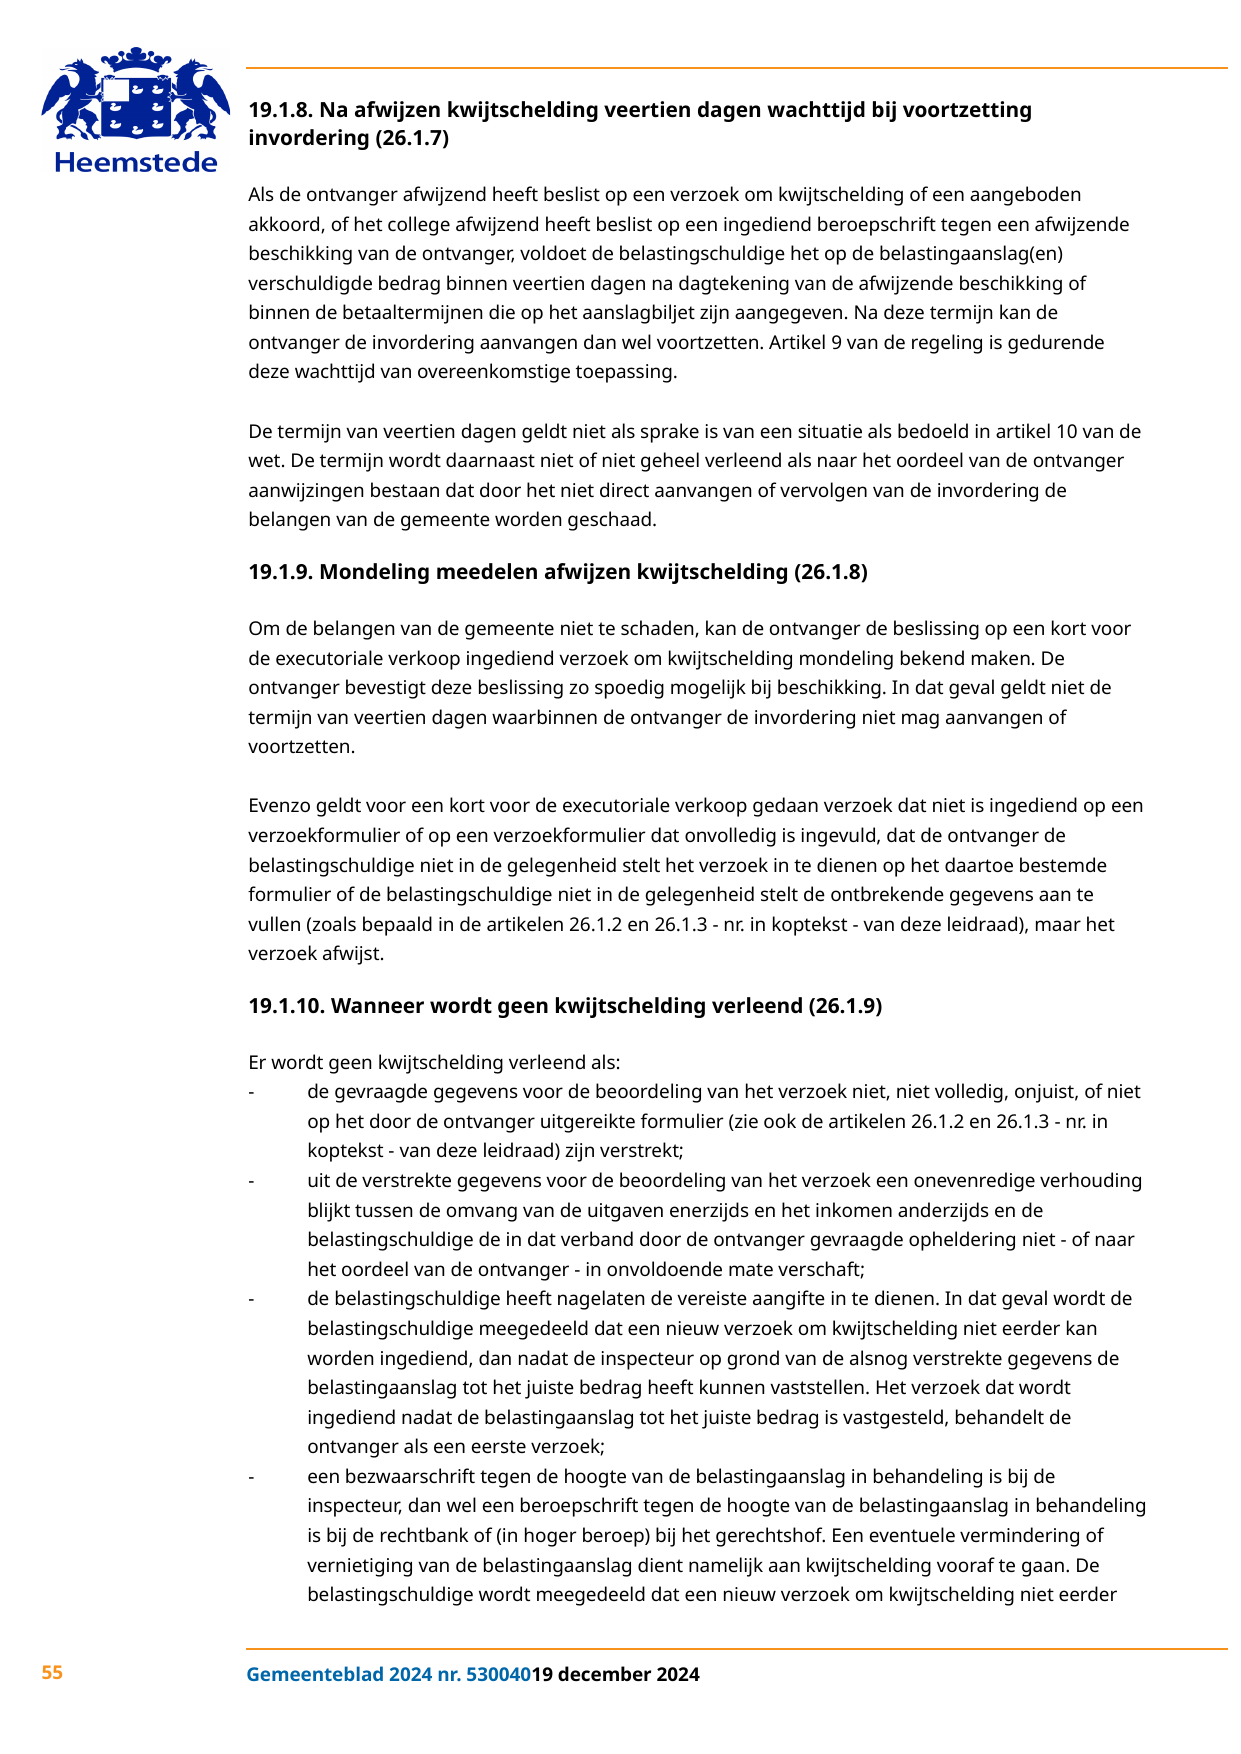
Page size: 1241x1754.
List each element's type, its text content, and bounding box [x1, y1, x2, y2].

text Er wordt geen kwijtschelding verleend als: [248, 1049, 1152, 1075]
list de gevraagde gegevens voor de beoordeling van het verzoek niet, niet volledig, onjuist, of niet op het door de ontvanger uitgereikte formulier (zie ook de artikelen 26.1.2 en 26.1.3 - nr. in koptekst - van deze leidraad) zijn verstrekt; [248, 1078, 1152, 1163]
text Evenzo geldt voor een kort voor de executoriale verkoop gedaan verzoek dat niet is ingediend op een verzoekformulier of op een verzoekformulier dat onvolledig is ingevuld, dat de ontvanger de belastingschuldige niet in de gelegenheid stelt het verzoek in te dienen op het daartoe bestemde formulier of de belastingschuldige niet in de gelegenheid stelt de ontbrekende gegevens aan te vullen (zoals bepaald in de artikelen 26.1.2 en 26.1.3 - nr. in koptekst - van deze leidraad), maar het verzoek afwijst. [248, 793, 1152, 966]
list een bezwaarschrift tegen de hoogte van de belastingaanslag in behandeling is bij de inspecteur, dan wel een beroepschrift tegen de hoogte van de belastingaanslag in behandeling is bij de rechtbank of (in hoger beroep) bij het gerechtshof. Een eventuele vermindering of vernietiging van de belastingaanslag dient namelijk aan kwijtschelding vooraf te gaan. De belastingschuldige wordt meegedeeld dat een nieuw verzoek om kwijtschelding niet eerder [248, 1463, 1152, 1607]
list uit de verstrekte gegevens voor de beoordeling van het verzoek een onevenredige verhouding blijkt tussen de omvang van de uitgaven enerzijds en het inkomen anderzijds en de belastingschuldige de in dat verband door de ontvanger gevraagde opheldering niet - of naar het oordeel van de ontvanger - in onvoldoende mate verschaft; [248, 1167, 1152, 1282]
text Om de belangen van de gemeente niet te schaden, kan de ontvanger de beslissing op een kort voor de executoriale verkoop ingediend verzoek om kwijtschelding mondeling bekend maken. De ontvanger bevestigt deze beslissing zo spoedig mogelijk bij beschikking. In dat geval geldt niet de termijn van veertien dagen waarbinnen de ontvanger de invordering niet mag aanvangen of voortzetten. [248, 615, 1152, 759]
picture [41, 47, 231, 172]
list de belastingschuldige heeft nagelaten de vereiste aangifte in te dienen. In dat geval wordt de belastingschuldige meegedeeld dat een nieuw verzoek om kwijtschelding niet eerder kan worden ingediend, dan nadat de inspecteur op grond van de alsnog verstrekte gegevens de belastingaanslag tot het juiste bedrag heeft kunnen vaststellen. Het verzoek dat wordt ingediend nadat de belastingaanslag tot het juiste bedrag is vastgesteld, behandelt de ontvanger als een eerste verzoek; [248, 1286, 1152, 1459]
text Als de ontvanger afwijzend heeft beslist op een verzoek om kwijtschelding of een aangeboden akkoord, of het college afwijzend heeft beslist op een ingediend beroepschrift tegen een afwijzende beschikking van de ontvanger, voldoet de belastingschuldige het op de belastingaanslag(en) verschuldigde bedrag binnen veertien dagen na dagtekening van de afwijzende beschikking of binnen de betaaltermijnen die op het aanslagbiljet zijn aangegeven. Na deze termijn kan de ontvanger de invordering aanvangen dan wel voortzetten. Artikel 9 van de regeling is gedurende deze wachttijd van overeenkomstige toepassing. [248, 181, 1152, 384]
text 19.1.9. Mondeling meedelen afwijzen kwijtschelding (26.1.8) [248, 557, 1152, 586]
text De termijn van veertien dagen geldt niet als sprake is van een situatie als bedoeld in artikel 10 van de wet. De termijn wordt daarnaast niet of niet geheel verleend als naar het oordeel van de ontvanger aanwijzingen bestaan dat door het niet direct aanvangen of vervolgen van de invordering de belangen van de gemeente worden geschaad. [248, 418, 1152, 532]
text 19.1.8. Na afwijzen kwijtschelding veertien dagen wachttijd bij voortzetting invordering (26.1.7) [248, 95, 1152, 152]
text 19.1.10. Wanneer wordt geen kwijtschelding verleend (26.1.9) [248, 991, 1152, 1019]
